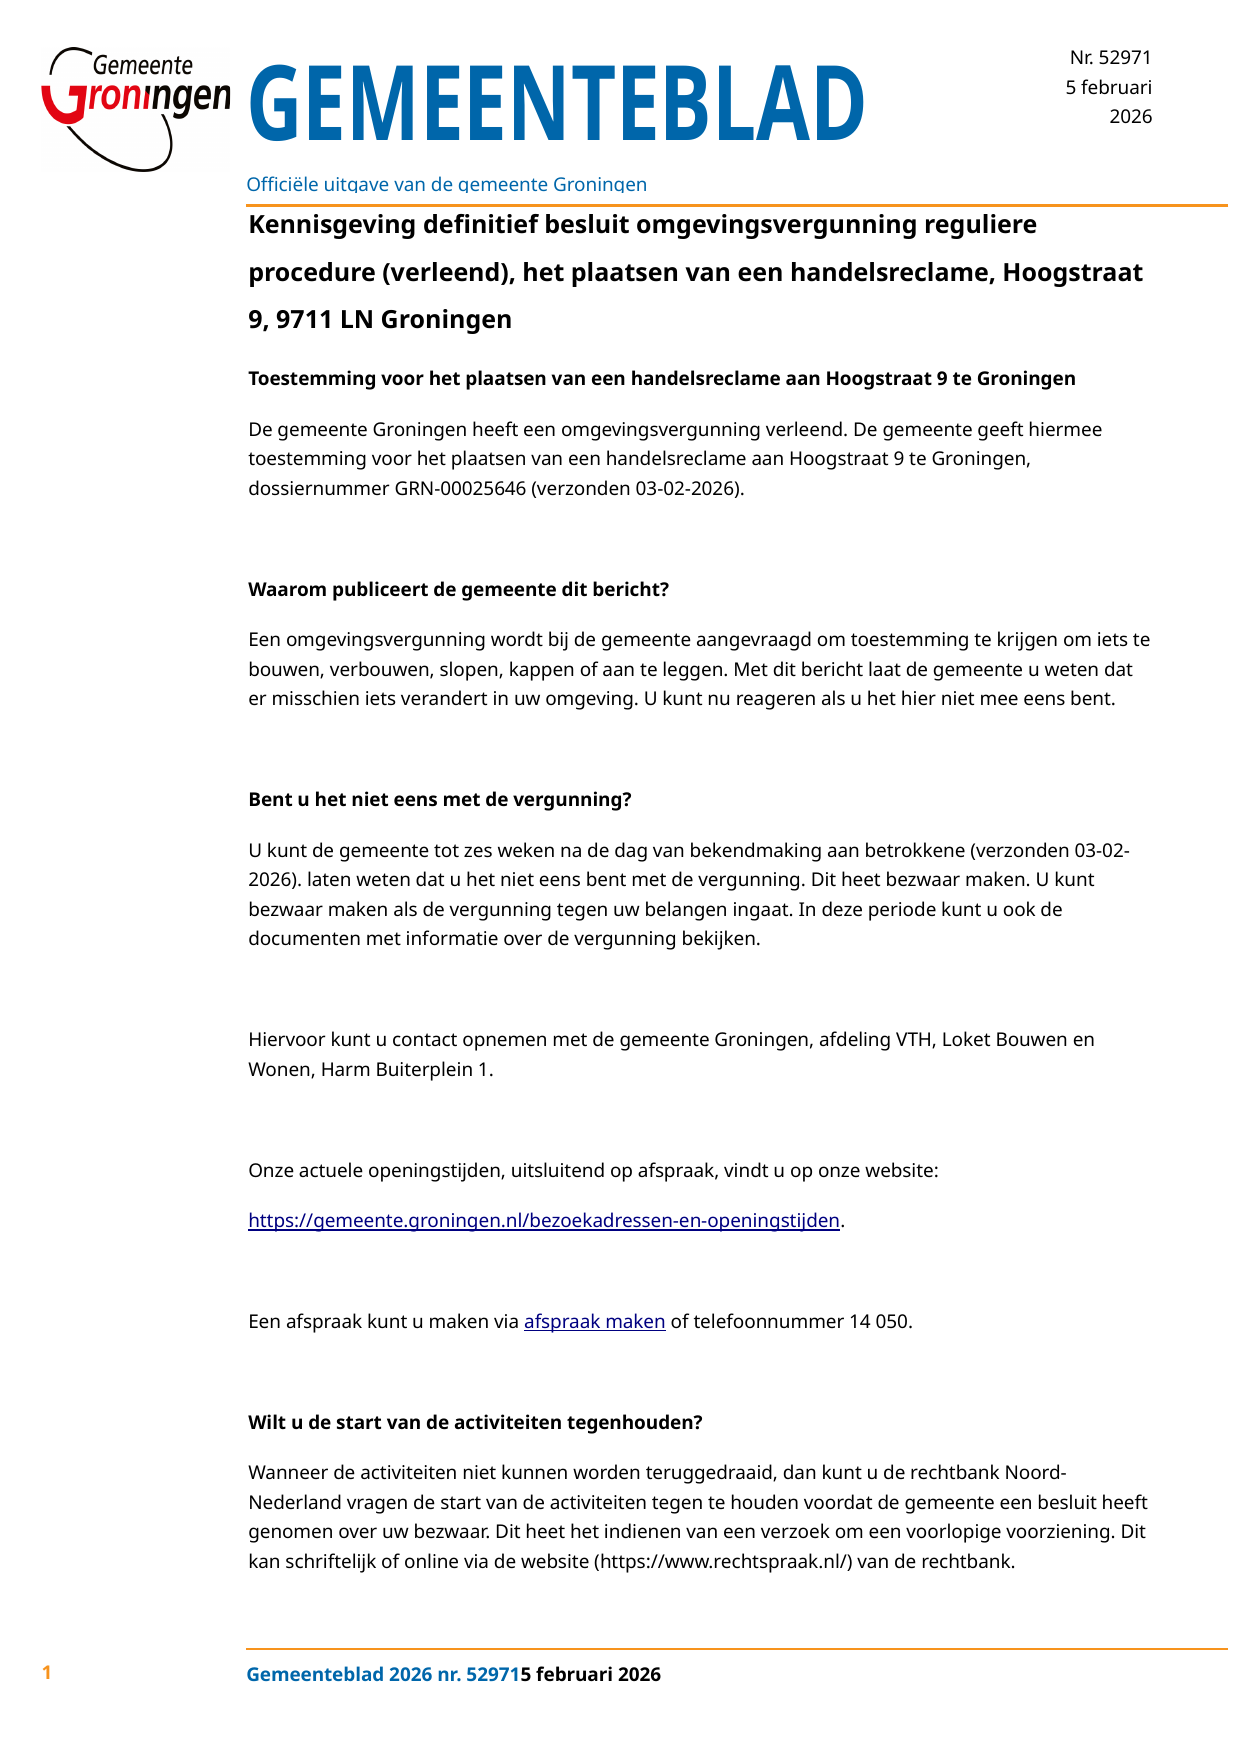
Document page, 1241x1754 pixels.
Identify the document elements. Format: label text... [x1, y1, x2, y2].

text Wilt u de start van de activiteiten tegenhouden? [248, 1409, 1152, 1434]
text U kunt de gemeente tot zes weken na de dag van bekendmaking aan betrokkene (verzonden 03-02-2026). laten weten dat u het niet eens bent met de vergunning. Dit heet bezwaar maken. U kunt bezwaar maken als de vergunning tegen uw belangen ingaat. In deze periode kunt u ook de documenten met informatie over de vergunning bekijken. [248, 837, 1152, 951]
text De gemeente Groningen heeft een omgevingsvergunning verleend. De gemeente geeft hiermee toestemming voor het plaatsen van een handelsreclame aan Hoogstraat 9 te Groningen, dossiernummer GRN-00025646 (verzonden 03-02-2026). [248, 416, 1152, 501]
text Toestemming voor het plaatsen van een handelsreclame aan Hoogstraat 9 te Groningen [248, 366, 1152, 391]
text Bent u het niet eens met de vergunning? [248, 786, 1152, 812]
text Een afspraak kunt u maken via afspraak maken of telefoonnummer 14 050. [248, 1308, 1152, 1334]
text https://gemeente.groningen.nl/bezoekadressen-en-openingstijden. [248, 1207, 1152, 1233]
text Hiervoor kunt u contact opnemen met de gemeente Groningen, afdeling VTH, Loket Bouwen en Wonen, Harm Buiterplein 1. [248, 1026, 1152, 1082]
text Waarom publiceert de gemeente dit bericht? [248, 576, 1152, 602]
picture [41, 47, 231, 172]
text Kennisgeving definitief besluit omgevingsvergunning reguliere procedure (verleend), het plaatsen van een handelsreclame, Hoogstraat 9, 9711 LN Groningen [248, 207, 1152, 336]
text Wanneer de activiteiten niet kunnen worden teruggedraaid, dan kunt u de rechtbank Noord-Nederland vragen de start van de activiteiten tegen te houden voordat de gemeente een besluit heeft genomen over uw bezwaar. Dit heet het indienen van een verzoek om een voorlopige voorziening. Dit kan schriftelijk of online via de website (https://www.rechtspraak.nl/) van de rechtbank. [248, 1459, 1152, 1574]
text Onze actuele openingstijden, uitsluitend op afspraak, vindt u op onze website: [248, 1157, 1152, 1182]
text Een omgevingsvergunning wordt bij de gemeente aangevraagd om toestemming te krijgen om iets te bouwen, verbouwen, slopen, kappen of aan te leggen. Met dit bericht laat de gemeente u weten dat er misschien iets verandert in uw omgeving. U kunt nu reageren als u het hier niet mee eens bent. [248, 626, 1152, 711]
